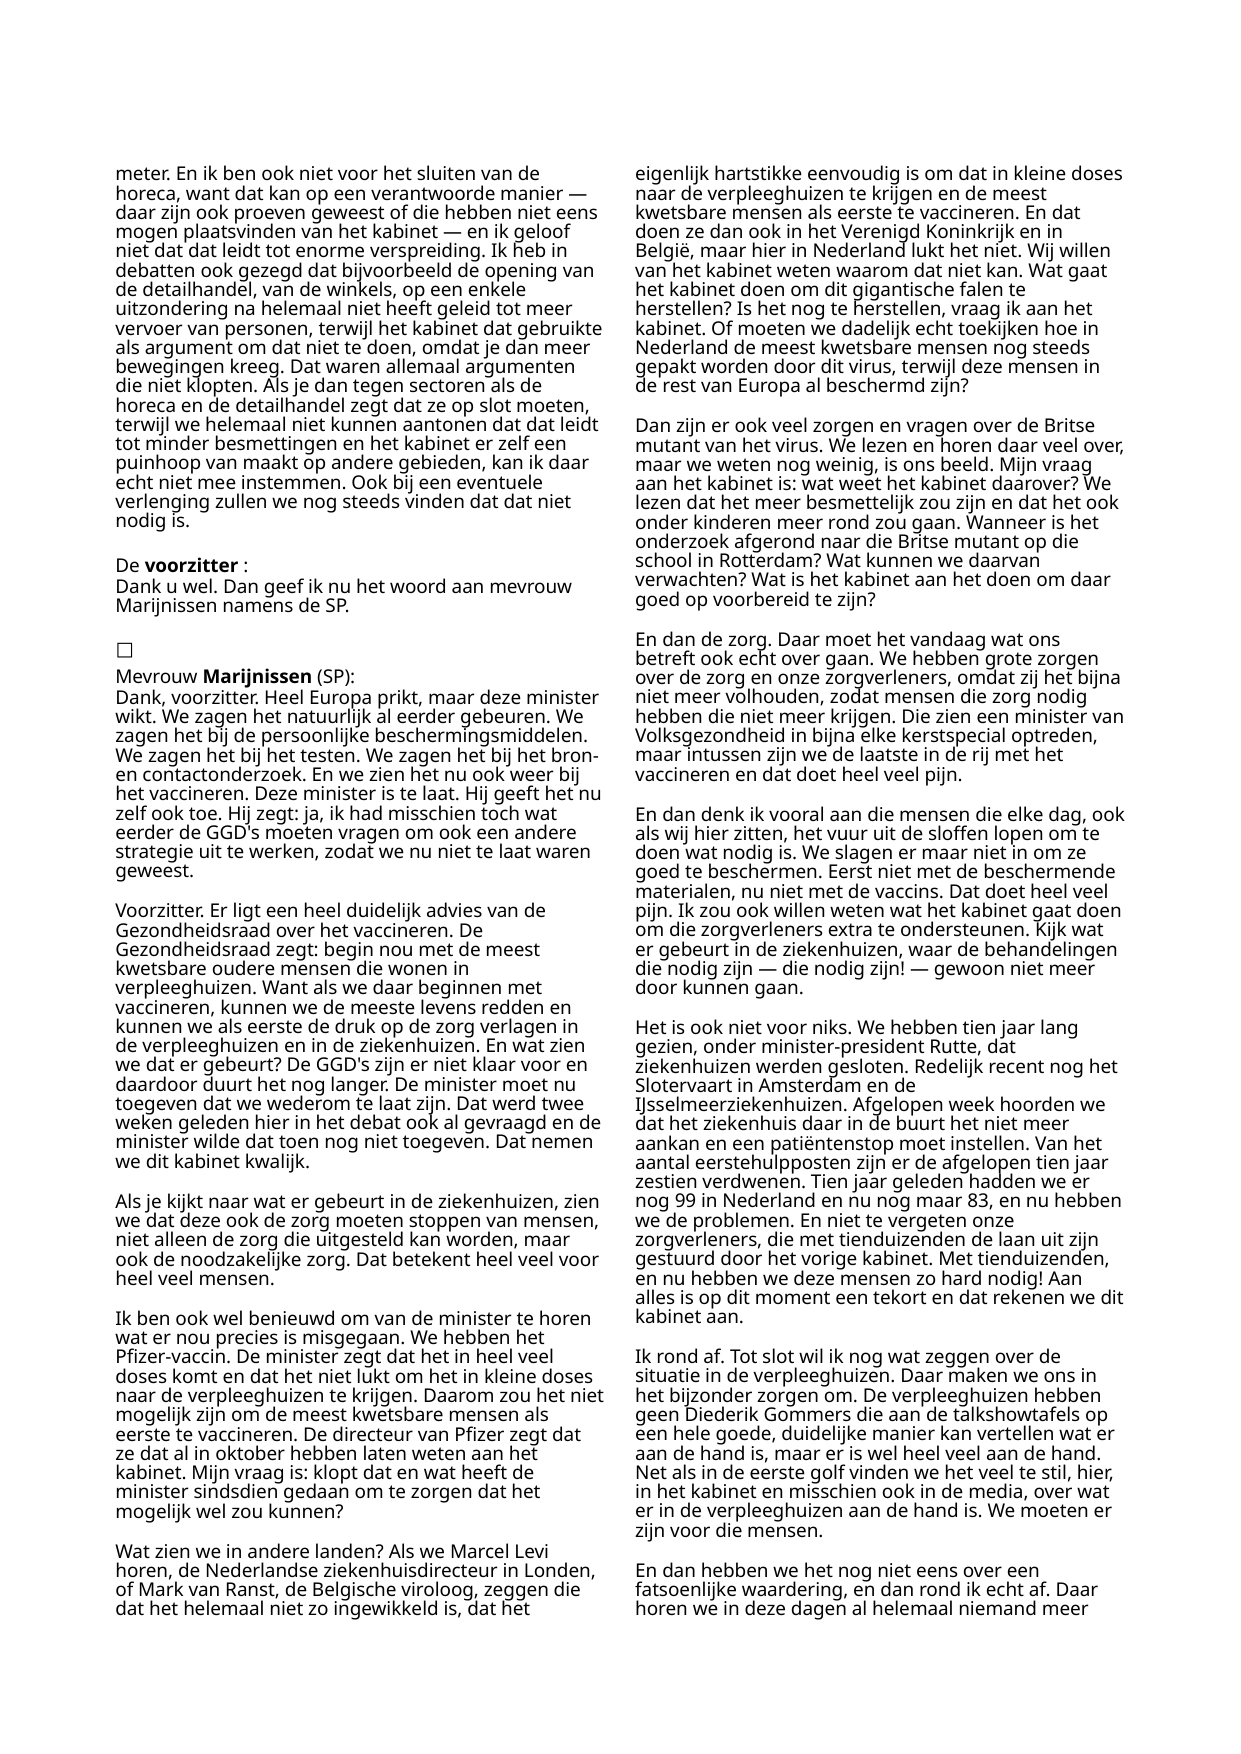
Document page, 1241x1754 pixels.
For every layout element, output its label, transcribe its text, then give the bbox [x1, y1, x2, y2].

text Dank u wel. Dan geef ik nu het woord aan mevrouw Marijnissen namens de SP. [115, 578, 605, 617]
text Dan zijn er ook veel zorgen en vragen over de Britse mutant van het virus. We lezen en horen daar veel over, maar we weten nog weinig, is ons beeld. Mijn vraag aan het kabinet is: wat weet het kabinet daarover? We lezen dat het meer besmettelijk zou zijn en dat het ook onder kinderen meer rond zou gaan. Wanneer is het onderzoek afgerond naar die Britse mutant op die school in Rotterdam? Wat kunnen we daarvan verwachten? Wat is het kabinet aan het doen om daar goed op voorbereid te zijn? [635, 417, 1125, 610]
text En dan hebben we het nog niet eens over een fatsoenlijke waardering, en dan rond ik echt af. Daar horen we in deze dagen al helemaal niemand meer [635, 1562, 1125, 1619]
text Mevrouw Marijnissen (SP): [115, 663, 605, 689]
text En dan denk ik vooral aan die mensen die elke dag, ook als wij hier zitten, het vuur uit de sloffen lopen om te doen wat nodig is. We slagen er maar niet in om ze goed te beschermen. Eerst niet met de beschermende materialen, nu niet met de vaccins. Dat doet heel veel pijn. Ik zou ook willen weten wat het kabinet gaat doen om die zorgverleners extra te ondersteunen. Kijk wat er gebeurt in de ziekenhuizen, waar de behandelingen die nodig zijn — die nodig zijn! — gewoon niet meer door kunnen gaan. [635, 806, 1125, 998]
text Het is ook niet voor niks. We hebben tien jaar lang gezien, onder minister-president Rutte, dat ziekenhuizen werden gesloten. Redelijk recent nog het Slotervaart in Amsterdam en de IJsselmeerziekenhuizen. Afgelopen week hoorden we dat het ziekenhuis daar in de buurt het niet meer aankan en een patiëntenstop moet instellen. Van het aantal eerstehulpposten zijn er de afgelopen tien jaar zestien verdwenen. Tien jaar geleden hadden we er nog 99 in Nederland en nu nog maar 83, en nu hebben we de problemen. En niet te vergeten onze zorgverleners, die met tienduizenden de laan uit zijn gestuurd door het vorige kabinet. Met tienduizenden, en nu hebben we deze mensen zo hard nodig! Aan alles is op dit moment een tekort en dat rekenen we dit kabinet aan. [635, 1019, 1125, 1327]
text De voorzitter : [115, 552, 605, 578]
text Wat zien we in andere landen? Als we Marcel Levi horen, de Nederlandse ziekenhuisdirecteur in Londen, of Mark van Ranst, de Belgische viroloog, zeggen die dat het helemaal niet zo ingewikkeld is, dat het [115, 1543, 605, 1620]
text Ik rond af. Tot slot wil ik nog wat zeggen over de situatie in de verpleeghuizen. Daar maken we ons in het bijzonder zorgen om. De verpleeghuizen hebben geen Diederik Gommers die aan de talkshowtafels op een hele goede, duidelijke manier kan vertellen wat er aan de hand is, maar er is wel heel veel aan de hand. Net als in de eerste golf vinden we het veel te stil, hier, in het kabinet en misschien ook in de media, over wat er in de verpleeghuizen aan de hand is. We moeten er zijn voor die mensen. [635, 1348, 1125, 1541]
text En dan de zorg. Daar moet het vandaag wat ons betreft ook echt over gaan. We hebben grote zorgen over de zorg en onze zorgverleners, omdat zij het bijna niet meer volhouden, zodat mensen die zorg nodig hebben die niet meer krijgen. Die zien een minister van Volksgezondheid in bijna elke kerstspecial optreden, maar intussen zijn we de laatste in de rij met het vaccineren en dat doet heel veel pijn. [635, 631, 1125, 785]
text Als je kijkt naar wat er gebeurt in de ziekenhuizen, zien we dat deze ook de zorg moeten stoppen van mensen, niet alleen de zorg die uitgesteld kan worden, maar ook de noodzakelijke zorg. Dat betekent heel veel voor heel veel mensen. [115, 1193, 605, 1289]
text meter. En ik ben ook niet voor het sluiten van de horeca, want dat kan op een verantwoorde manier — daar zijn ook proeven geweest of die hebben niet eens mogen plaatsvinden van het kabinet — en ik geloof niet dat dat leidt tot enorme verspreiding. Ik heb in debatten ook gezegd dat bijvoorbeeld de opening van de detailhandel, van de winkels, op een enkele uitzondering na helemaal niet heeft geleid tot meer vervoer van personen, terwijl het kabinet dat gebruikte als argument om dat niet te doen, omdat je dan meer bewegingen kreeg. Dat waren allemaal argumenten die niet klopten. Als je dan tegen sectoren als de horeca en de detailhandel zegt dat ze op slot moeten, terwijl we helemaal niet kunnen aantonen dat dat leidt tot minder besmettingen en het kabinet er zelf een puinhoop van maakt op andere gebieden, kan ik daar echt niet mee instemmen. Ook bij een eventuele verlenging zullen we nog steeds vinden dat dat niet nodig is. [115, 165, 605, 531]
text Voorzitter. Er ligt een heel duidelijk advies van de Gezondheidsraad over het vaccineren. De Gezondheidsraad zegt: begin nou met de meest kwetsbare oudere mensen die wonen in verpleeghuizen. Want als we daar beginnen met vaccineren, kunnen we de meeste levens redden en kunnen we als eerste de druk op de zorg verlagen in de verpleeghuizen en in de ziekenhuizen. En wat zien we dat er gebeurt? De GGD's zijn er niet klaar voor en daardoor duurt het nog langer. De minister moet nu toegeven dat we wederom te laat zijn. Dat werd twee weken geleden hier in het debat ook al gevraagd en de minister wilde dat toen nog niet toegeven. Dat nemen we dit kabinet kwalijk. [115, 902, 605, 1172]
text Ik ben ook wel benieuwd om van de minister te horen wat er nou precies is misgegaan. We hebben het Pfizer-vaccin. De minister zegt dat het in heel veel doses komt en dat het niet lukt om het in kleine doses naar de verpleeghuizen te krijgen. Daarom zou het niet mogelijk zijn om de meest kwetsbare mensen als eerste te vaccineren. De directeur van Pfizer zegt dat ze dat al in oktober hebben laten weten aan het kabinet. Mijn vraag is: klopt dat en wat heeft de minister sindsdien gedaan om te zorgen dat het mogelijk wel zou kunnen? [115, 1310, 605, 1522]
text ⬜ [115, 637, 605, 663]
text Dank, voorzitter. Heel Europa prikt, maar deze minister wikt. We zagen het natuurlijk al eerder gebeuren. We zagen het bij de persoonlijke beschermingsmiddelen. We zagen het bij het testen. We zagen het bij het bron- en contactonderzoek. En we zien het nu ook weer bij het vaccineren. Deze minister is te laat. Hij geeft het nu zelf ook toe. Hij zegt: ja, ik had misschien toch wat eerder de GGD's moeten vragen om ook een andere strategie uit te werken, zodat we nu niet te laat waren geweest. [115, 689, 605, 882]
text eigenlijk hartstikke eenvoudig is om dat in kleine doses naar de verpleeghuizen te krijgen en de meest kwetsbare mensen als eerste te vaccineren. En dat doen ze dan ook in het Verenigd Koninkrijk en in België, maar hier in Nederland lukt het niet. Wij willen van het kabinet weten waarom dat niet kan. Wat gaat het kabinet doen om dit gigantische falen te herstellen? Is het nog te herstellen, vraag ik aan het kabinet. Of moeten we dadelijk echt toekijken hoe in Nederland de meest kwetsbare mensen nog steeds gepakt worden door dit virus, terwijl deze mensen in de rest van Europa al beschermd zijn? [635, 165, 1125, 397]
